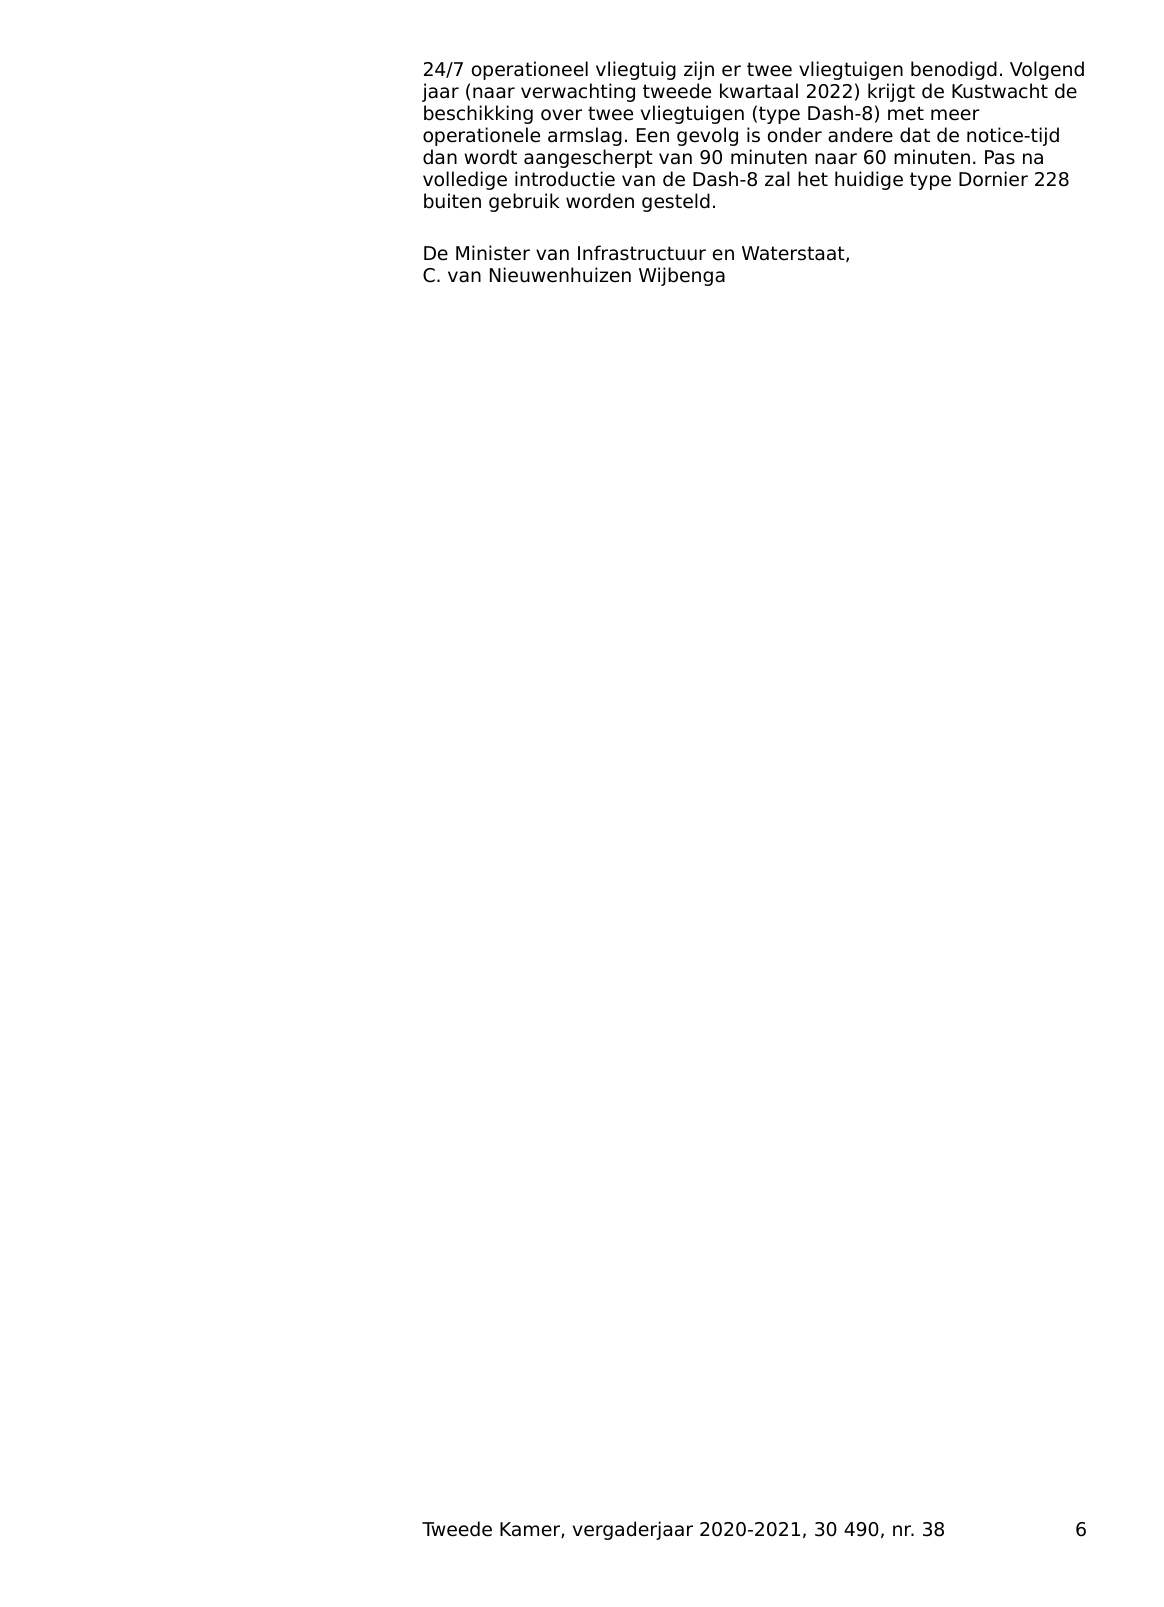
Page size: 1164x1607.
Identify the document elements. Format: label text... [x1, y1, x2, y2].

text 24/7 operationeel vliegtuig zijn er twee vliegtuigen benodigd. Volgend jaar (naar verwachting tweede kwartaal 2022) krijgt de Kustwacht de beschikking over twee vliegtuigen (type Dash-8) met meer operationele armslag. Een gevolg is onder andere dat de notice-tijd dan wordt aangescherpt van 90 minuten naar 60 minuten. Pas na volledige introductie van de Dash-8 zal het huidige type Dornier 228 buiten gebruik worden gesteld. [422, 59, 1087, 213]
text De Minister van Infrastructuur en Waterstaat, C. van Nieuwenhuizen Wijbenga [422, 243, 1087, 287]
